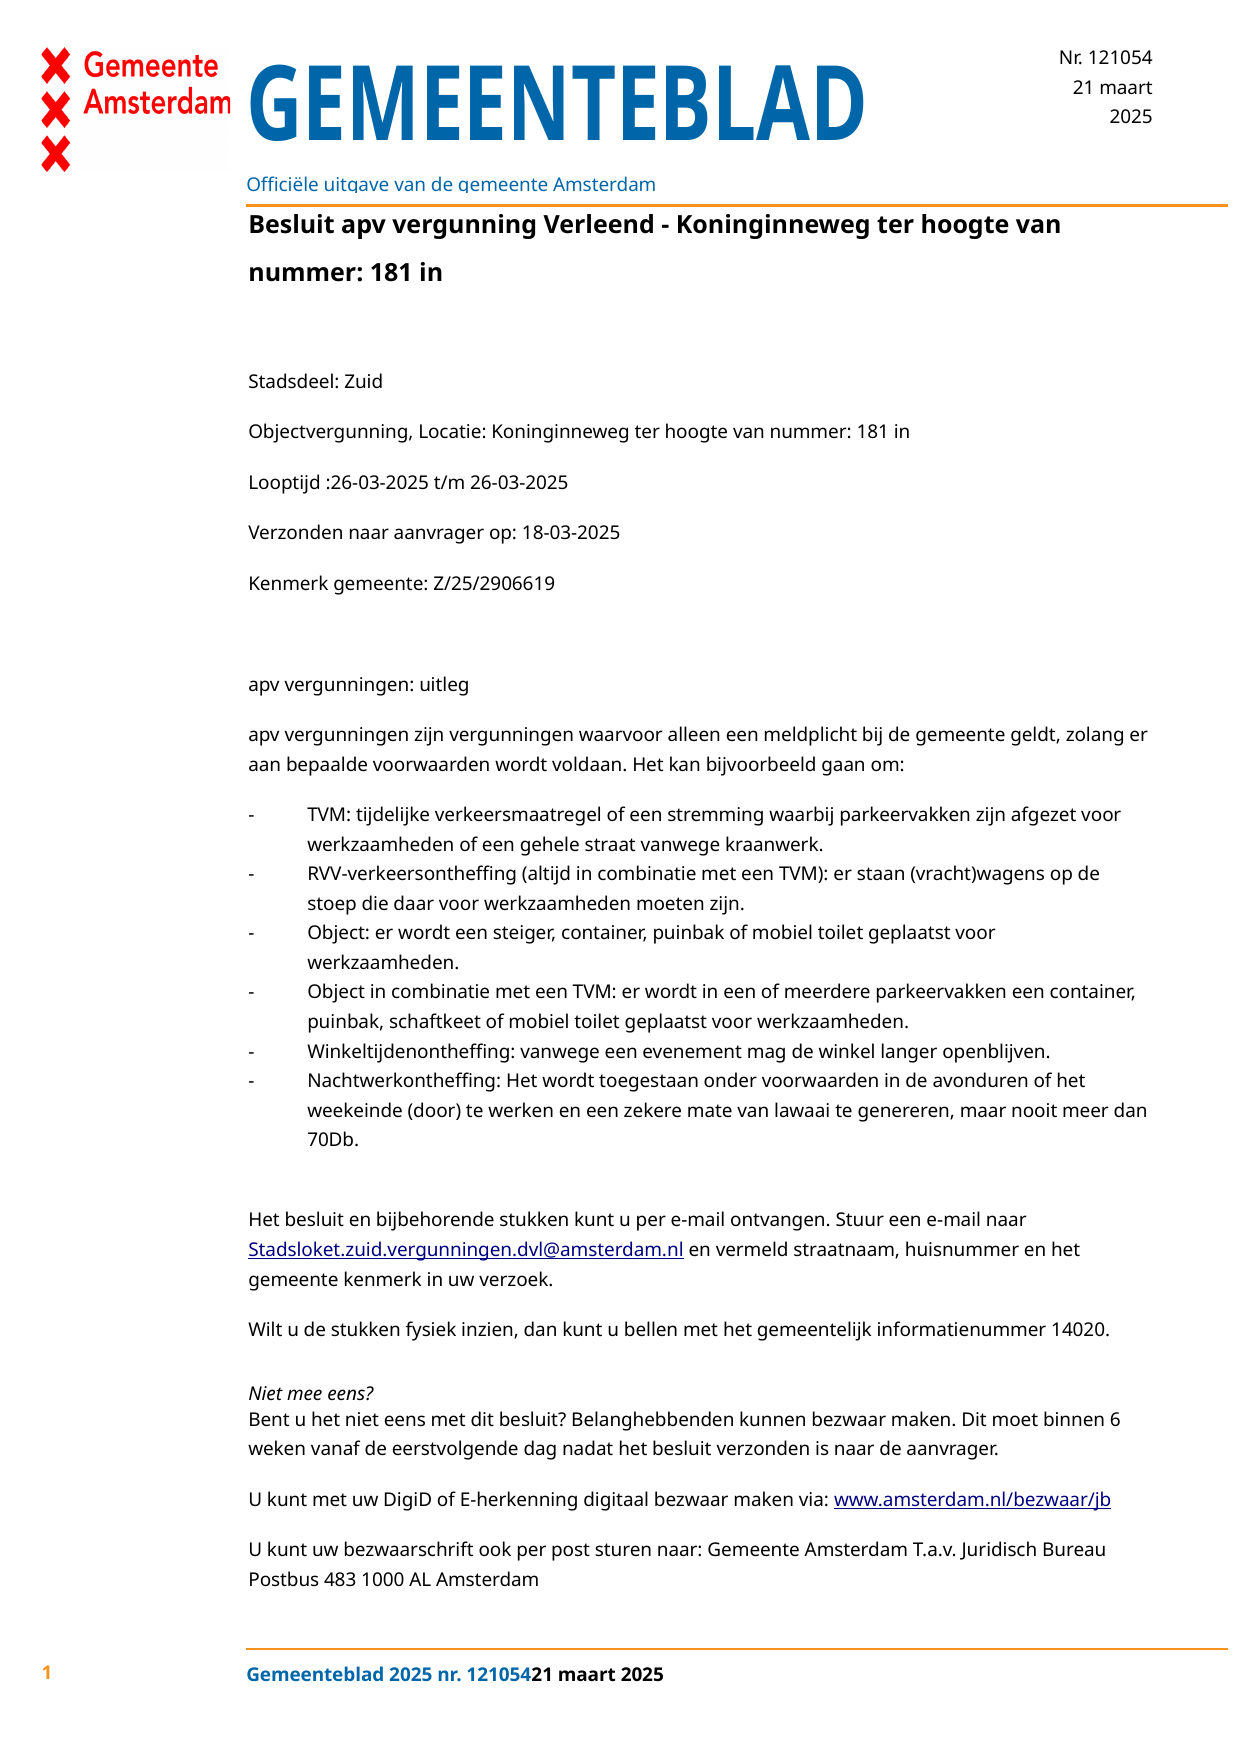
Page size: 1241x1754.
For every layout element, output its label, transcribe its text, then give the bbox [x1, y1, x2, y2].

text Het besluit en bijbehorende stukken kunt u per e-mail ontvangen. Stuur een e-mail naar Stadsloket.zuid.vergunningen.dvl@amsterdam.nl en vermeld straatnaam, huisnummer en het gemeente kenmerk in uw verzoek. [248, 1207, 1152, 1292]
text Objectvergunning, Locatie: Koninginneweg ter hoogte van nummer: 181 in [248, 419, 1152, 444]
text apv vergunningen zijn vergunningen waarvoor alleen een meldplicht bij de gemeente geldt, zolang er aan bepaalde voorwaarden wordt voldaan. Het kan bijvoorbeeld gaan om: [248, 721, 1152, 777]
list Winkeltijdenontheffing: vanwege een evenement mag de winkel langer openblijven. [248, 1038, 1152, 1064]
text Besluit apv vergunning Verleend - Koninginneweg ter hoogte van nummer: 181 in [248, 207, 1152, 288]
text Looptijd :26-03-2025 t/m 26-03-2025 [248, 469, 1152, 495]
text U kunt met uw DigiD of E-herkenning digitaal bezwaar maken via: www.amsterdam.nl/bezwaar/jb [248, 1486, 1152, 1512]
text Stadsdeel: Zuid [248, 368, 1152, 394]
picture [41, 47, 231, 172]
text Niet mee eens? [248, 1380, 1152, 1406]
text Kenmerk gemeente: Z/25/2906619 [248, 570, 1152, 596]
list Object: er wordt een steiger, container, puinbak of mobiel toilet geplaatst voor werkzaamheden. [248, 919, 1152, 975]
text Bent u het niet eens met dit besluit? Belanghebbenden kunnen bezwaar maken. Dit moet binnen 6 weken vanaf de eerstvolgende dag nadat het besluit verzonden is naar de aanvrager. [248, 1406, 1152, 1461]
text Wilt u de stukken fysiek inzien, dan kunt u bellen met het gemeentelijk informatienummer 14020. [248, 1316, 1152, 1342]
list TVM: tijdelijke verkeersmaatregel of een stremming waarbij parkeervakken zijn afgezet voor werkzaamheden of een gehele straat vanwege kraanwerk. [248, 801, 1152, 857]
list RVV-verkeersontheffing (altijd in combinatie met een TVM): er staan (vracht)wagens op de stoep die daar voor werkzaamheden moeten zijn. [248, 860, 1152, 916]
text U kunt uw bezwaarschrift ook per post sturen naar: Gemeente Amsterdam T.a.v. Juridisch Bureau Postbus 483 1000 AL Amsterdam [248, 1536, 1152, 1592]
text apv vergunningen: uitleg [248, 671, 1152, 697]
list Object in combinatie met een TVM: er wordt in een of meerdere parkeervakken een container, puinbak, schaftkeet of mobiel toilet geplaatst voor werkzaamheden. [248, 979, 1152, 1034]
text Verzonden naar aanvrager op: 18-03-2025 [248, 519, 1152, 545]
list Nachtwerkontheffing: Het wordt toegestaan onder voorwaarden in de avonduren of het weekeinde (door) te werken en een zekere mate van lawaai te genereren, maar nooit meer dan 70Db. [248, 1067, 1152, 1152]
